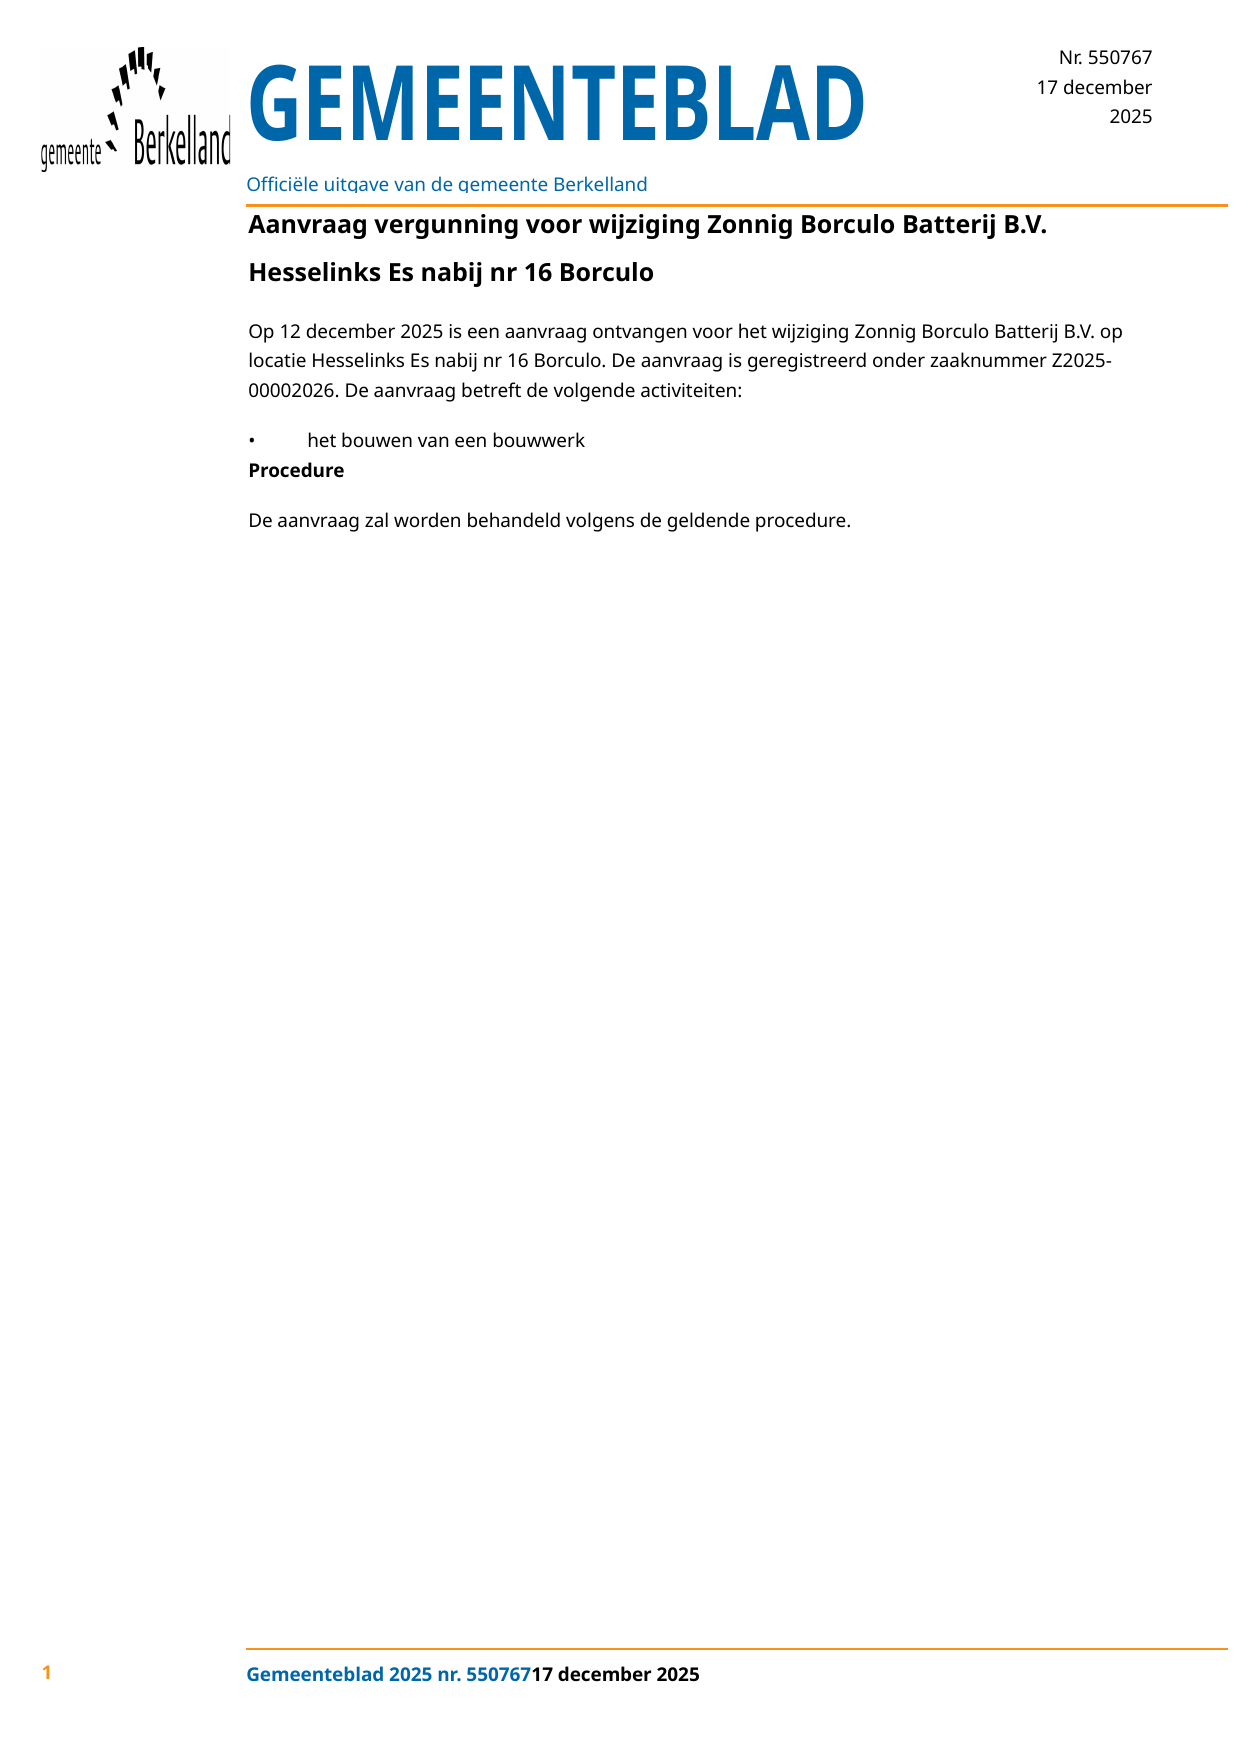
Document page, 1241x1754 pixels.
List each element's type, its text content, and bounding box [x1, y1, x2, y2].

text Op 12 december 2025 is een aanvraag ontvangen voor het wijziging Zonnig Borculo Batterij B.V. op locatie Hesselinks Es nabij nr 16 Borculo. De aanvraag is geregistreerd onder zaaknummer Z2025-00002026. De aanvraag betreft de volgende activiteiten: [248, 318, 1152, 403]
text Aanvraag vergunning voor wijziging Zonnig Borculo Batterij B.V. Hesselinks Es nabij nr 16 Borculo [248, 207, 1152, 288]
text De aanvraag zal worden behandeld volgens de geldende procedure. [248, 507, 1152, 533]
text Procedure [248, 457, 1152, 483]
picture [41, 47, 231, 172]
list het bouwen van een bouwwerk [248, 427, 1152, 453]
